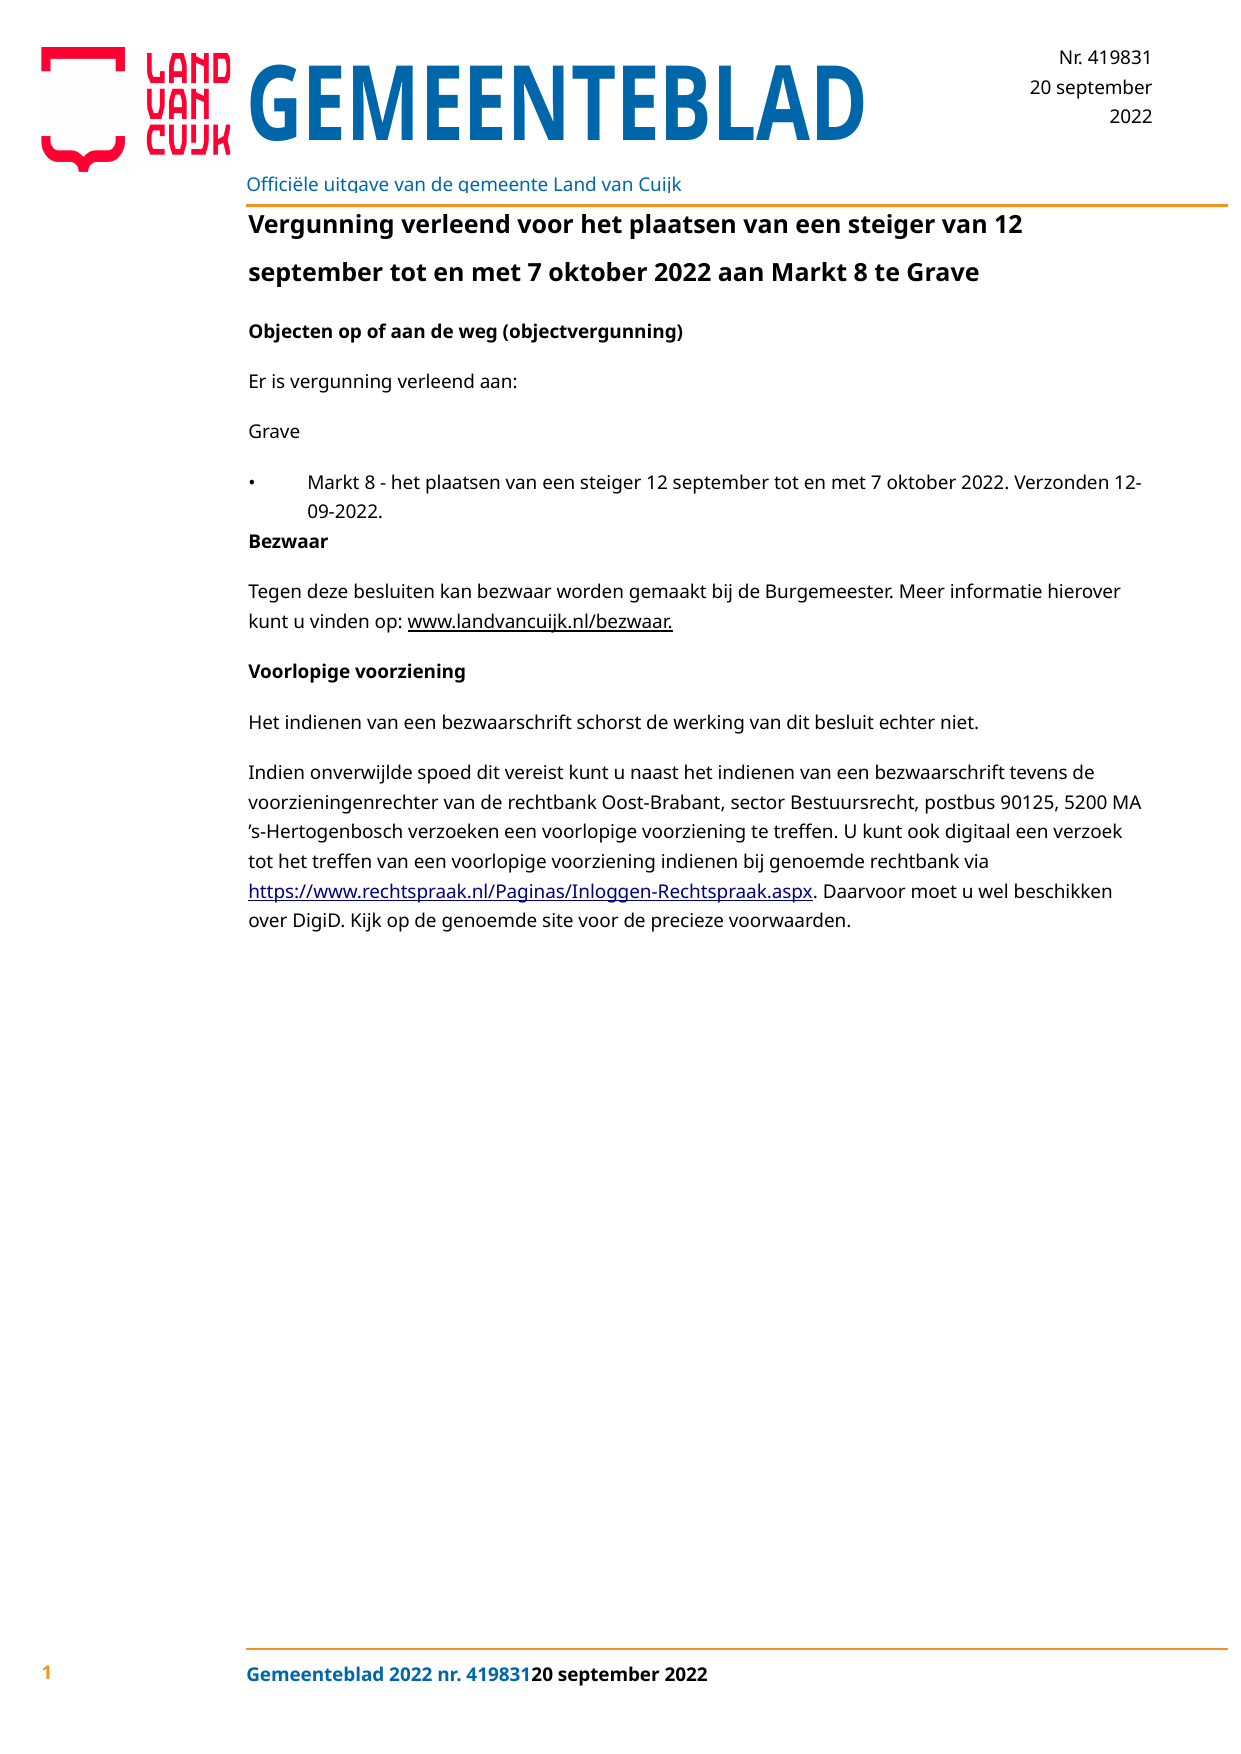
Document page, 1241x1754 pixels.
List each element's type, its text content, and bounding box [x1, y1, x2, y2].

picture [41, 47, 231, 172]
text Het indienen van een bezwaarschrift schorst de werking van dit besluit echter niet. [248, 709, 1152, 735]
text Bezwaar [248, 528, 1152, 554]
text Objecten op of aan de weg (objectvergunning) [248, 318, 1152, 344]
text Indien onverwijlde spoed dit vereist kunt u naast het indienen van een bezwaarschrift tevens de voorzieningenrechter van de rechtbank Oost-Brabant, sector Bestuursrecht, postbus 90125, 5200 MA ’s-Hertogenbosch verzoeken een voorlopige voorziening te treffen. U kunt ook digitaal een verzoek tot het treffen van een voorlopige voorziening indienen bij genoemde rechtbank via https://www.rechtspraak.nl/Paginas/Inloggen-Rechtspraak.aspx. Daarvoor moet u wel beschikken over DigiD. Kijk op de genoemde site voor de precieze voorwaarden. [248, 759, 1152, 933]
text Er is vergunning verleend aan: [248, 368, 1152, 394]
text Voorlopige voorziening [248, 659, 1152, 684]
list Markt 8 - het plaatsen van een steiger 12 september tot en met 7 oktober 2022. Verzonden 12-09-2022. [248, 469, 1152, 524]
text Tegen deze besluiten kan bezwaar worden gemaakt bij de Burgemeester. Meer informatie hierover kunt u vinden op: www.landvancuijk.nl/bezwaar. [248, 579, 1152, 634]
text Grave [248, 419, 1152, 444]
text Vergunning verleend voor het plaatsen van een steiger van 12 september tot en met 7 oktober 2022 aan Markt 8 te Grave [248, 207, 1152, 288]
